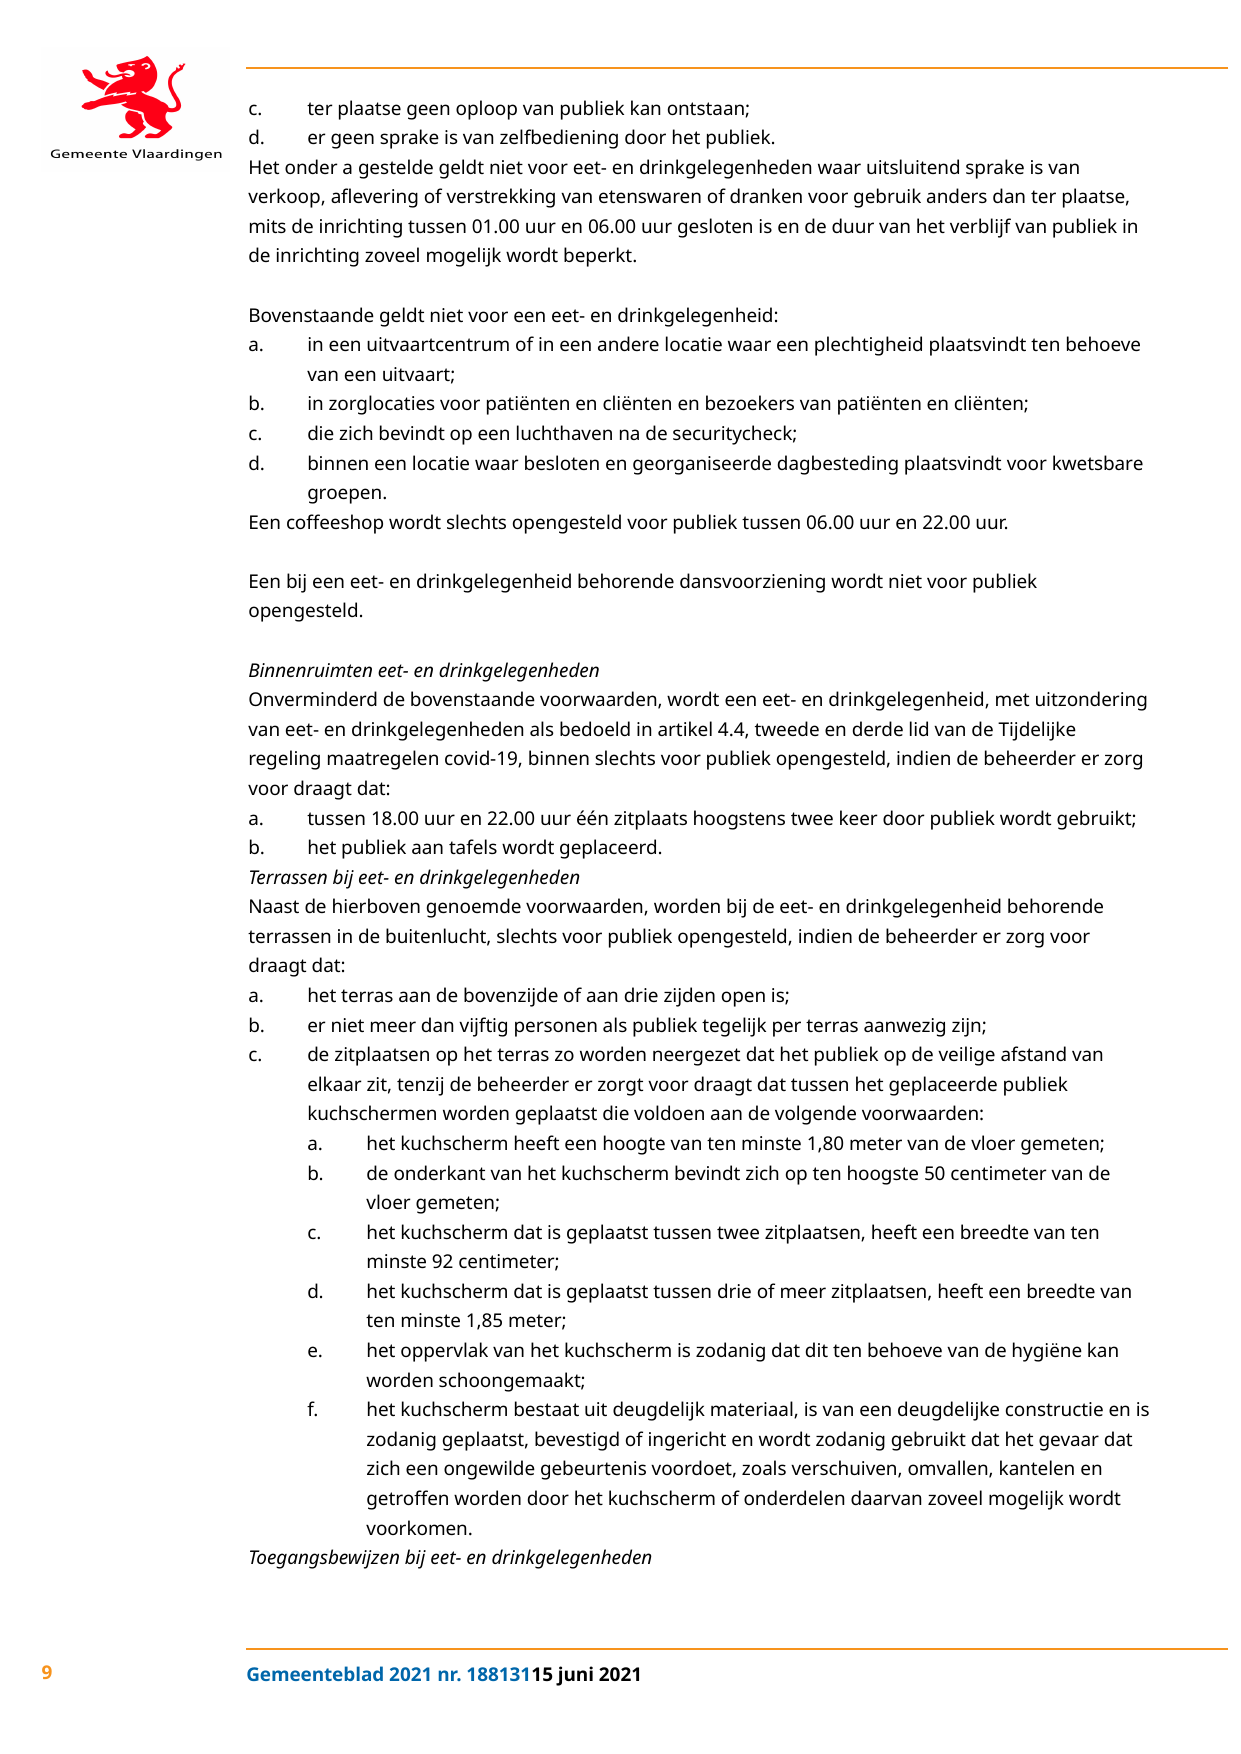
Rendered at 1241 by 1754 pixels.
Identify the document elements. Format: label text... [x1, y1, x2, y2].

list in een uitvaartcentrum of in een andere locatie waar een plechtigheid plaatsvindt ten behoeve van een uitvaart; [248, 331, 1152, 387]
picture [41, 47, 231, 172]
list het publiek aan tafels wordt geplaceerd. [248, 834, 1152, 860]
list het kuchscherm heeft een hoogte van ten minste 1,80 meter van de vloer gemeten; [307, 1130, 1152, 1156]
text Onverminderd de bovenstaande voorwaarden, wordt een eet- en drinkgelegenheid, met uitzondering van eet- en drinkgelegenheden als bedoeld in artikel 4.4, tweede en derde lid van de Tijdelijke regeling maatregelen covid-19, binnen slechts voor publiek opengesteld, indien de beheerder er zorg voor draagt dat: [248, 686, 1152, 801]
list het terras aan de bovenzijde of aan drie zijden open is; [248, 982, 1152, 1008]
list het kuchscherm dat is geplaatst tussen twee zitplaatsen, heeft een breedte van ten minste 92 centimeter; [307, 1219, 1152, 1274]
text Een coffeeshop wordt slechts opengesteld voor publiek tussen 06.00 uur en 22.00 uur. [248, 509, 1152, 535]
list het oppervlak van het kuchscherm is zodanig dat dit ten behoeve van de hygiëne kan worden schoongemaakt; [307, 1337, 1152, 1393]
list ter plaatse geen oploop van publiek kan ontstaan; [248, 95, 1152, 121]
text Toegangsbewijzen bij eet- en drinkgelegenheden [248, 1544, 1152, 1570]
list de onderkant van het kuchscherm bevindt zich op ten hoogste 50 centimeter van de vloer gemeten; [307, 1160, 1152, 1215]
list er niet meer dan vijftig personen als publiek tegelijk per terras aanwezig zijn; [248, 1012, 1152, 1038]
text Bovenstaande geldt niet voor een eet- en drinkgelegenheid: [248, 302, 1152, 328]
text Terrassen bij eet- en drinkgelegenheden [248, 864, 1152, 890]
list tussen 18.00 uur en 22.00 uur één zitplaats hoogstens twee keer door publiek wordt gebruikt; [248, 805, 1152, 831]
list er geen sprake is van zelfbediening door het publiek. [248, 124, 1152, 150]
list in zorglocaties voor patiënten en cliënten en bezoekers van patiënten en cliënten; [248, 391, 1152, 416]
list die zich bevindt op een luchthaven na de securitycheck; [248, 420, 1152, 446]
list de zitplaatsen op het terras zo worden neergezet dat het publiek op de veilige afstand van elkaar zit, tenzij de beheerder er zorgt voor draagt dat tussen het geplaceerde publiek kuchschermen worden geplaatst die voldoen aan de volgende voorwaarden: [248, 1041, 1152, 1126]
list het kuchscherm bestaat uit deugdelijk materiaal, is van een deugdelijke constructie en is zodanig geplaatst, bevestigd of ingericht en wordt zodanig gebruikt dat het gevaar dat zich een ongewilde gebeurtenis voordoet, zoals verschuiven, omvallen, kantelen en getroffen worden door het kuchscherm of onderdelen daarvan zoveel mogelijk wordt voorkomen. [307, 1396, 1152, 1541]
list binnen een locatie waar besloten en georganiseerde dagbesteding plaatsvindt voor kwetsbare groepen. [248, 450, 1152, 505]
text Naast de hierboven genoemde voorwaarden, worden bij de eet- en drinkgelegenheid behorende terrassen in de buitenlucht, slechts voor publiek opengesteld, indien de beheerder er zorg voor draagt dat: [248, 893, 1152, 978]
text Binnenruimten eet- en drinkgelegenheden [248, 657, 1152, 683]
list het kuchscherm dat is geplaatst tussen drie of meer zitplaatsen, heeft een breedte van ten minste 1,85 meter; [307, 1278, 1152, 1333]
text Een bij een eet- en drinkgelegenheid behorende dansvoorziening wordt niet voor publiek opengesteld. [248, 568, 1152, 623]
text Het onder a gestelde geldt niet voor eet- en drinkgelegenheden waar uitsluitend sprake is van verkoop, aflevering of verstrekking van etenswaren of dranken voor gebruik anders dan ter plaatse, mits de inrichting tussen 01.00 uur en 06.00 uur gesloten is en de duur van het verblijf van publiek in de inrichting zoveel mogelijk wordt beperkt. [248, 154, 1152, 268]
